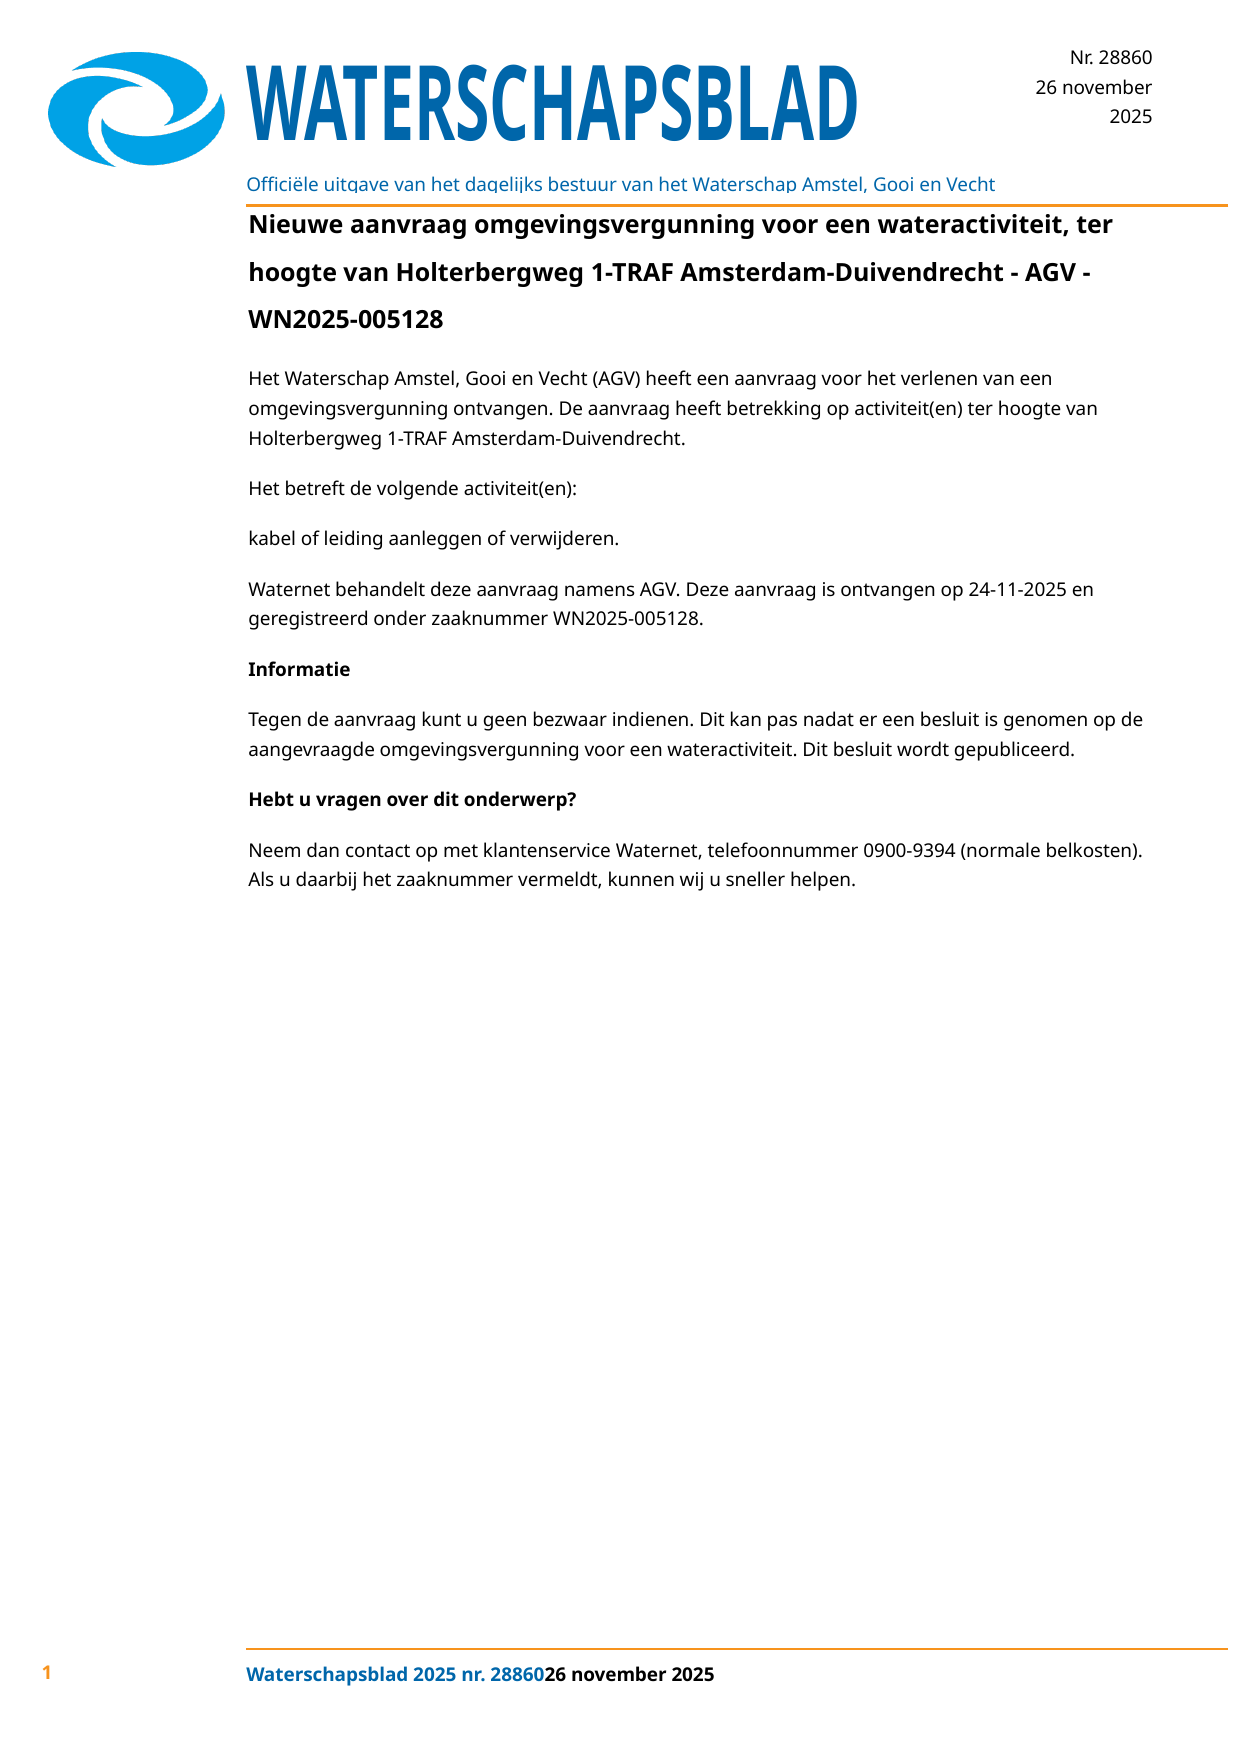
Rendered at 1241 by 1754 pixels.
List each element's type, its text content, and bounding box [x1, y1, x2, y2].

text Het betreft de volgende activiteit(en): [248, 475, 1152, 501]
text Nieuwe aanvraag omgevingsvergunning voor een wateractiviteit, ter hoogte van Holterbergweg 1-TRAF Amsterdam-Duivendrecht - AGV - WN2025-005128 [248, 207, 1152, 336]
text Hebt u vragen over dit onderwerp? [248, 786, 1152, 812]
text Het Waterschap Amstel, Gooi en Vecht (AGV) heeft een aanvraag voor het verlenen van een omgevingsvergunning ontvangen. De aanvraag heeft betrekking op activiteit(en) ter hoogte van Holterbergweg 1-TRAF Amsterdam-Duivendrecht. [248, 366, 1152, 450]
text Waternet behandelt deze aanvraag namens AGV. Deze aanvraag is ontvangen op 24-11-2025 en geregistreerd onder zaaknummer WN2025-005128. [248, 576, 1152, 631]
text Tegen de aanvraag kunt u geen bezwaar indienen. Dit kan pas nadat er een besluit is genomen op de aangevraagde omgevingsvergunning voor een wateractiviteit. Dit besluit wordt gepubliceerd. [248, 706, 1152, 762]
text Informatie [248, 656, 1152, 682]
text kabel of leiding aanleggen of verwijderen. [248, 526, 1152, 551]
text Neem dan contact op met klantenservice Waternet, telefoonnummer 0900-9394 (normale belkosten). Als u daarbij het zaaknummer vermeldt, kunnen wij u sneller helpen. [248, 837, 1152, 892]
picture [41, 47, 231, 172]
